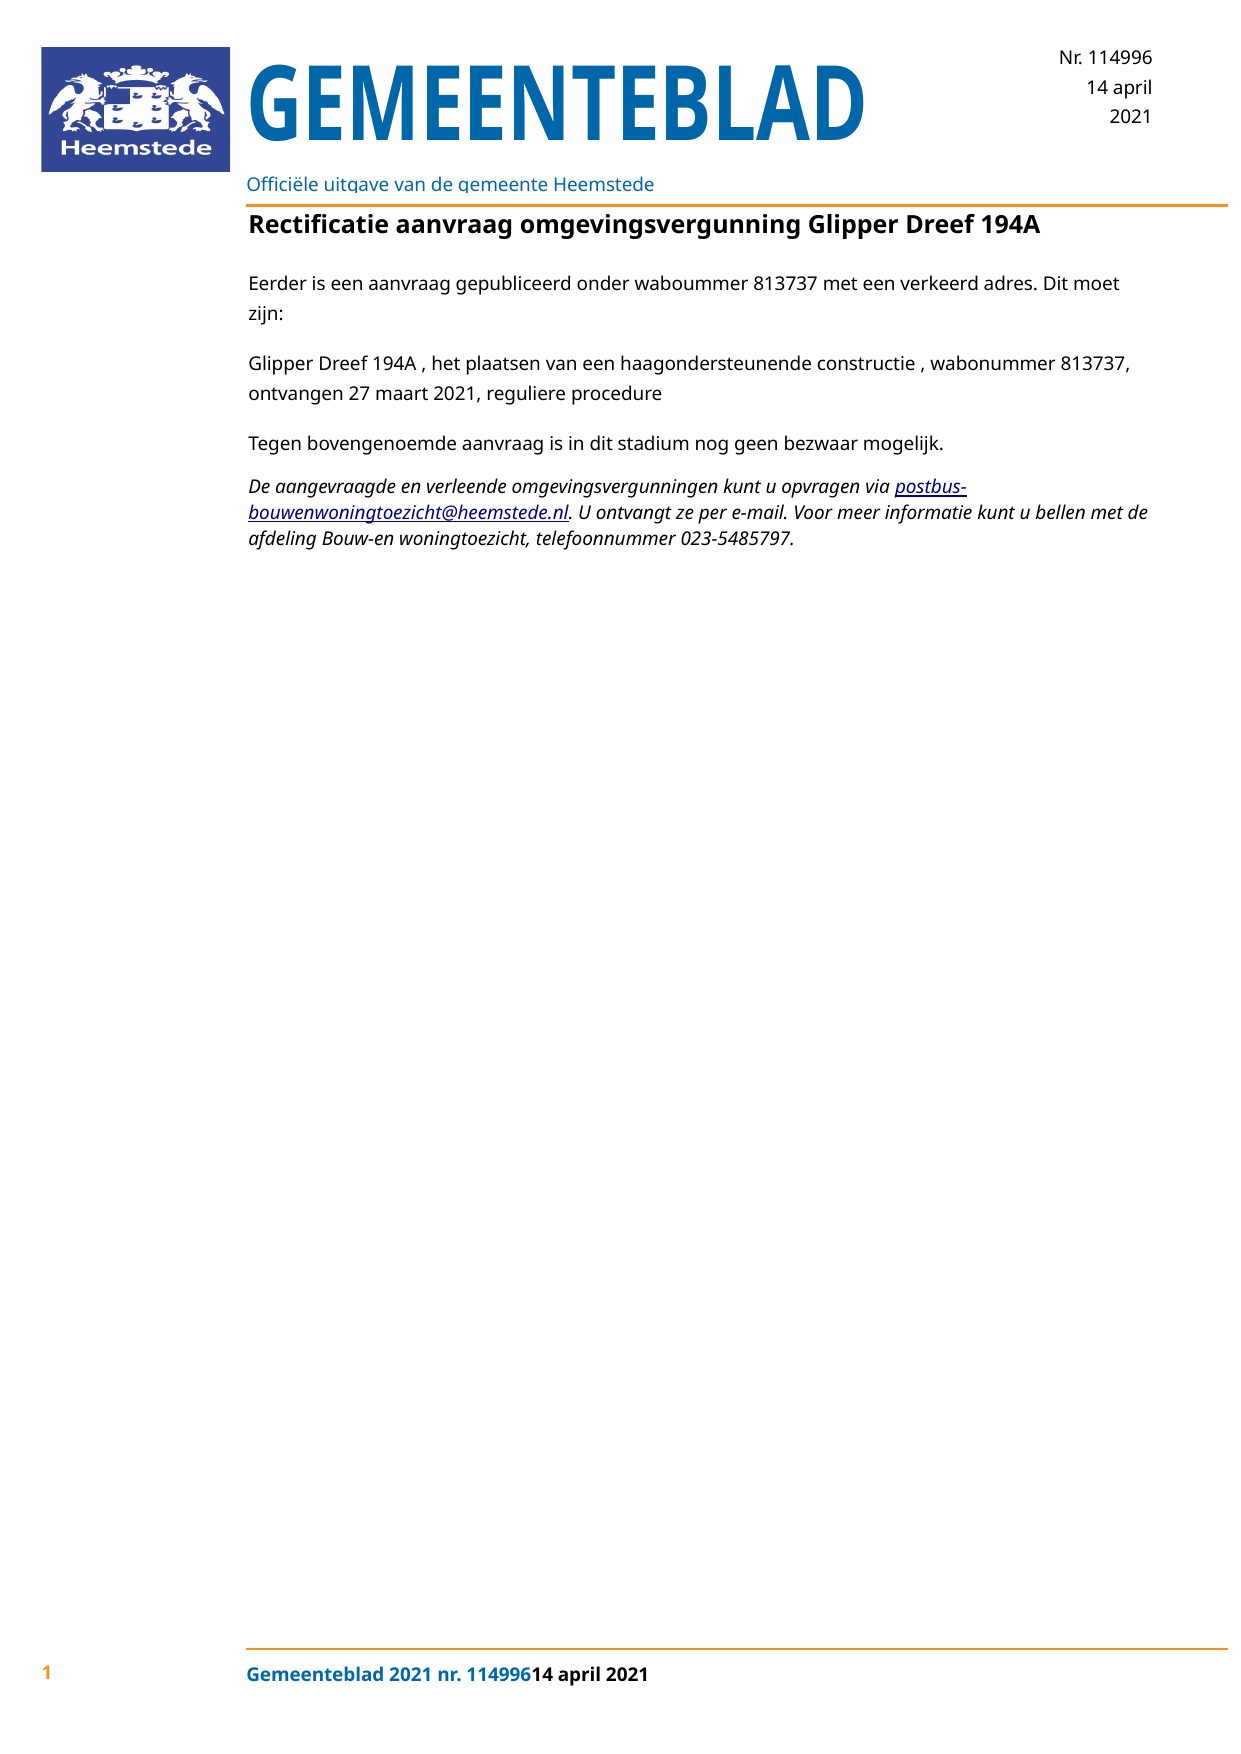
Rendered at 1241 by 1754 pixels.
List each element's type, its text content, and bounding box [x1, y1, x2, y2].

picture [41, 47, 231, 172]
text Tegen bovengenoemde aanvraag is in dit stadium nog geen bezwaar mogelijk. [248, 430, 1152, 456]
text De aangevraagde en verleende omgevingsvergunningen kunt u opvragen via postbus-bouwenwoningtoezicht@heemstede.nl. U ontvangt ze per e-mail. Voor meer informatie kunt u bellen met de afdeling Bouw-en woningtoezicht, telefoonnummer 023-5485797. [248, 473, 1152, 551]
text Eerder is een aanvraag gepubliceerd onder waboummer 813737 met een verkeerd adres. Dit moet zijn: [248, 270, 1152, 326]
text Glipper Dreef 194A , het plaatsen van een haagondersteunende constructie , wabonummer 813737, ontvangen 27 maart 2021, reguliere procedure [248, 350, 1152, 406]
text Rectificatie aanvraag omgevingsvergunning Glipper Dreef 194A [248, 207, 1152, 241]
